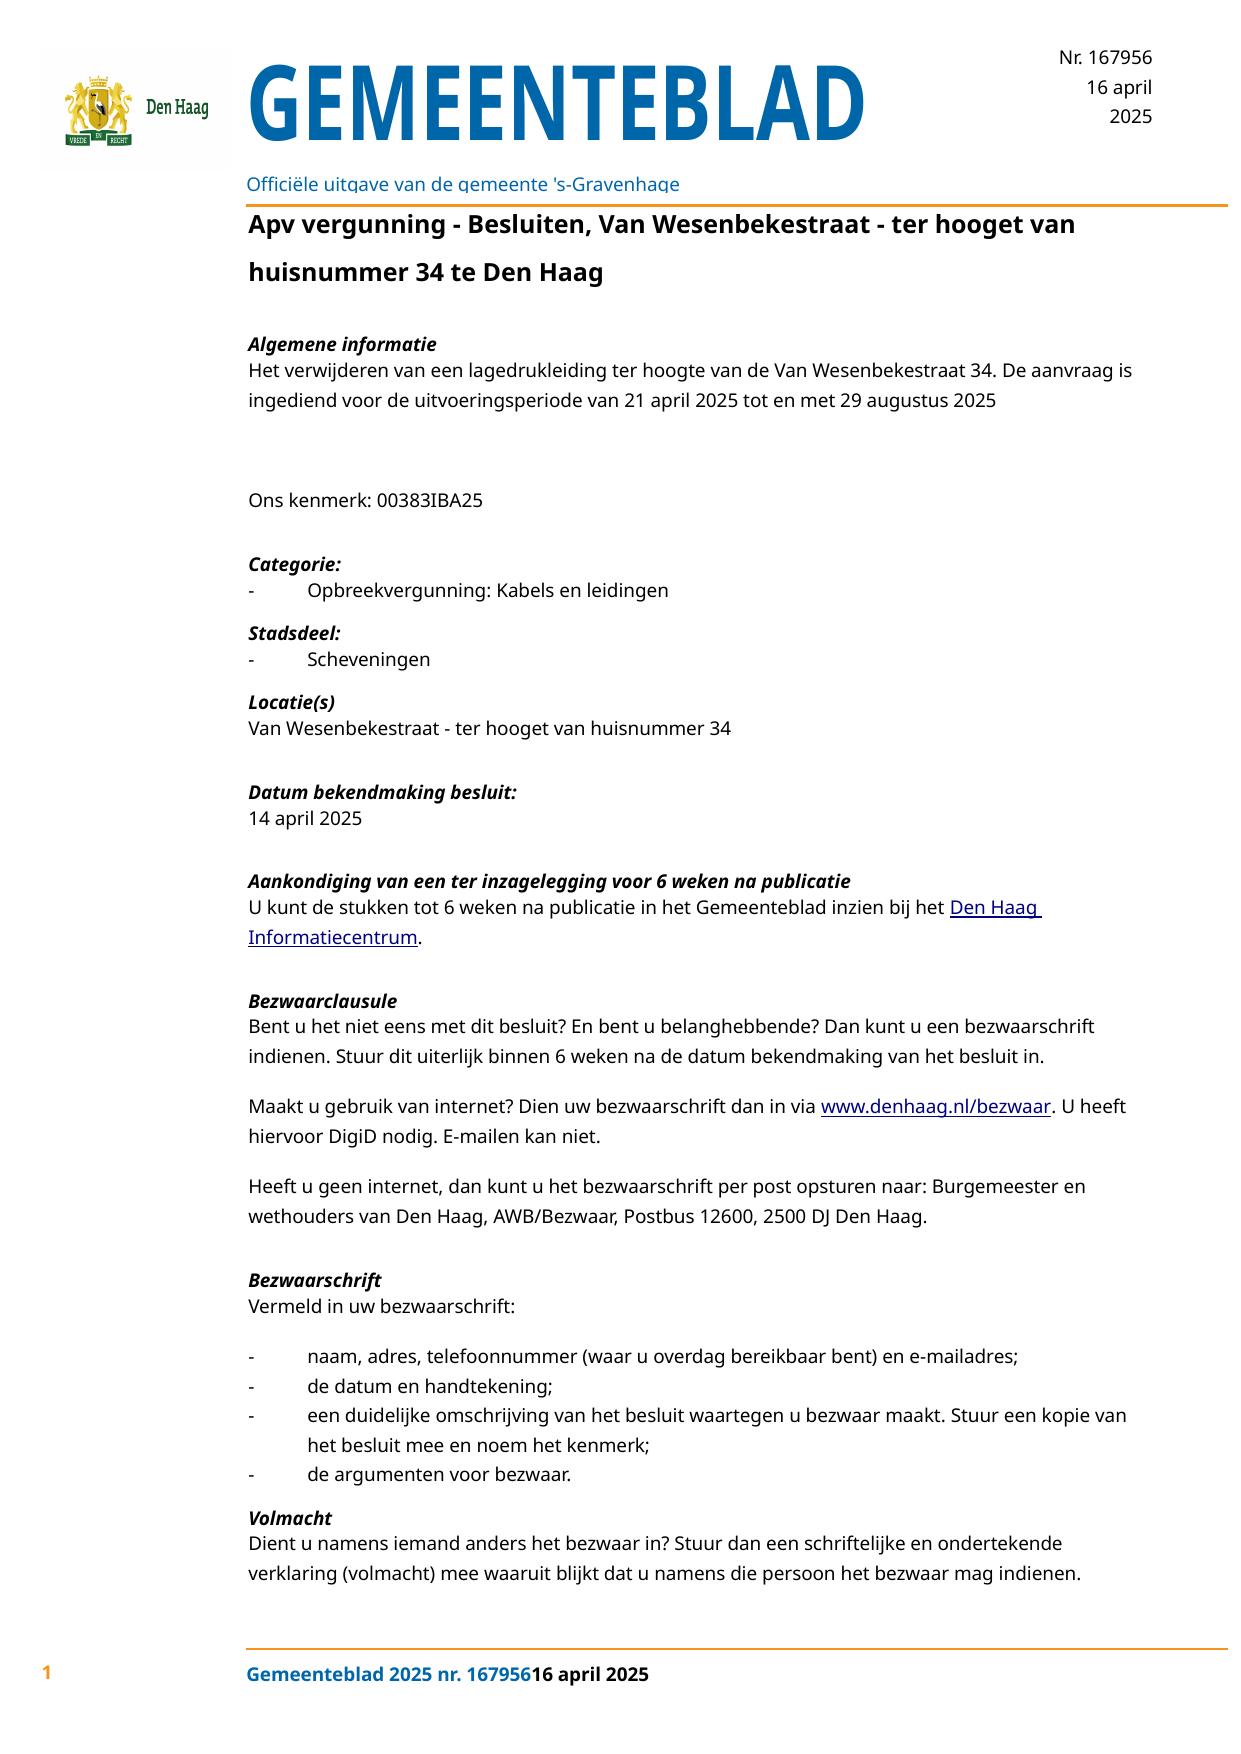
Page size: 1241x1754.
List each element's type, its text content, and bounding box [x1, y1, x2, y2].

text Bent u het niet eens met dit besluit? En bent u belanghebbende? Dan kunt u een bezwaarschrift indienen. Stuur dit uiterlijk binnen 6 weken na de datum bekendmaking van het besluit in. [248, 1014, 1152, 1069]
text Bezwaarclausule [248, 988, 1152, 1014]
text Algemene informatie [248, 331, 1152, 357]
list Opbreekvergunning: Kabels en leidingen [248, 577, 1152, 603]
text Stadsdeel: [248, 620, 1152, 646]
text Volmacht [248, 1505, 1152, 1531]
text Datum bekendmaking besluit: [248, 779, 1152, 805]
text Van Wesenbekestraat - ter hooget van huisnummer 34 [248, 715, 1152, 741]
text 14 april 2025 [248, 805, 1152, 830]
text Maakt u gebruik van internet? Dien uw bezwaarschrift dan in via www.denhaag.nl/bezwaar. U heeft hiervoor DigiD nodig. E-mailen kan niet. [248, 1094, 1152, 1149]
list Scheveningen [248, 646, 1152, 672]
text Dient u namens iemand anders het bezwaar in? Stuur dan een schriftelijke en ondertekende verklaring (volmacht) mee waaruit blijkt dat u namens die persoon het bezwaar mag indienen. [248, 1531, 1152, 1586]
text Vermeld in uw bezwaarschrift: [248, 1293, 1152, 1319]
picture [41, 47, 231, 172]
list een duidelijke omschrijving van het besluit waartegen u bezwaar maakt. Stuur een kopie van het besluit mee en noem het kenmerk; [248, 1402, 1152, 1458]
text Apv vergunning - Besluiten, Van Wesenbekestraat - ter hooget van huisnummer 34 te Den Haag [248, 207, 1152, 288]
text U kunt de stukken tot 6 weken na publicatie in het Gemeenteblad inzien bij het Den Haag Informatiecentrum. [248, 894, 1152, 950]
text Categorie: [248, 552, 1152, 577]
text Het verwijderen van een lagedrukleiding ter hoogte van de Van Wesenbekestraat 34. De aanvraag is ingediend voor de uitvoeringsperiode van 21 april 2025 tot en met 29 augustus 2025 [248, 357, 1152, 412]
text Locatie(s) [248, 689, 1152, 715]
list de argumenten voor bezwaar. [248, 1462, 1152, 1487]
text Heeft u geen internet, dan kunt u het bezwaarschrift per post opsturen naar: Burgemeester en wethouders van Den Haag, AWB/Bezwaar, Postbus 12600, 2500 DJ Den Haag. [248, 1174, 1152, 1229]
list de datum en handtekening; [248, 1373, 1152, 1399]
list naam, adres, telefoonnummer (waar u overdag bereikbaar bent) en e-mailadres; [248, 1343, 1152, 1369]
text Aankondiging van een ter inzagelegging voor 6 weken na publicatie [248, 869, 1152, 894]
text Bezwaarschrift [248, 1267, 1152, 1293]
text Ons kenmerk: 00383IBA25 [248, 488, 1152, 513]
